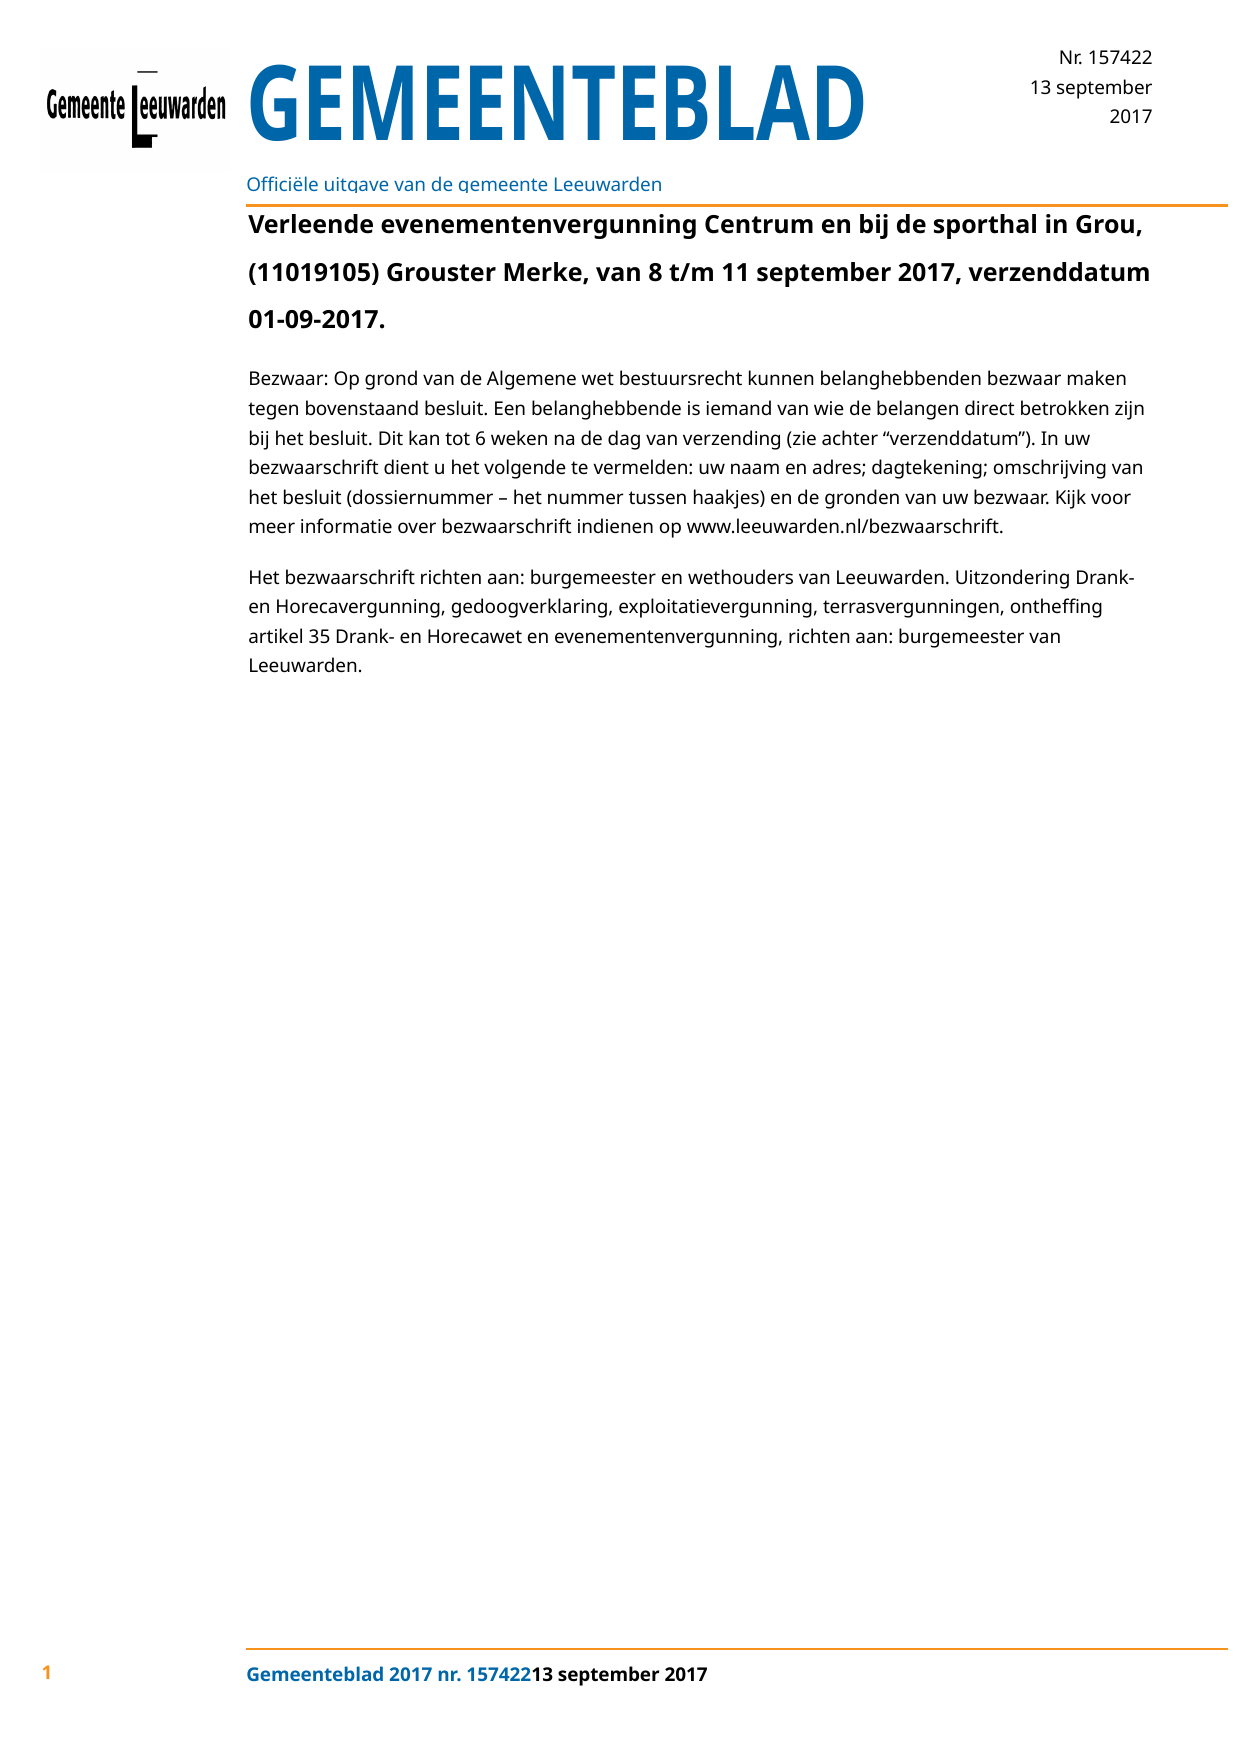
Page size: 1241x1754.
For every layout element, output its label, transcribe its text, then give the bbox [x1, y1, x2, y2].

picture [41, 47, 231, 172]
text Het bezwaarschrift richten aan: burgemeester en wethouders van Leeuwarden. Uitzondering Drank- en Horecavergunning, gedoogverklaring, exploitatievergunning, terrasvergunningen, ontheffing artikel 35 Drank- en Horecawet en evenementenvergunning, richten aan: burgemeester van Leeuwarden. [248, 564, 1152, 678]
text Verleende evenementenvergunning Centrum en bij de sporthal in Grou, (11019105) Grouster Merke, van 8 t/m 11 september 2017, verzenddatum 01-09-2017. [248, 207, 1152, 336]
text Bezwaar: Op grond van de Algemene wet bestuursrecht kunnen belanghebbenden bezwaar maken tegen bovenstaand besluit. Een belanghebbende is iemand van wie de belangen direct betrokken zijn bij het besluit. Dit kan tot 6 weken na de dag van verzending (zie achter “verzenddatum”). In uw bezwaarschrift dient u het volgende te vermelden: uw naam en adres; dagtekening; omschrijving van het besluit (dossiernummer – het nummer tussen haakjes) en de gronden van uw bezwaar. Kijk voor meer informatie over bezwaarschrift indienen op www.leeuwarden.nl/bezwaarschrift. [248, 366, 1152, 539]
